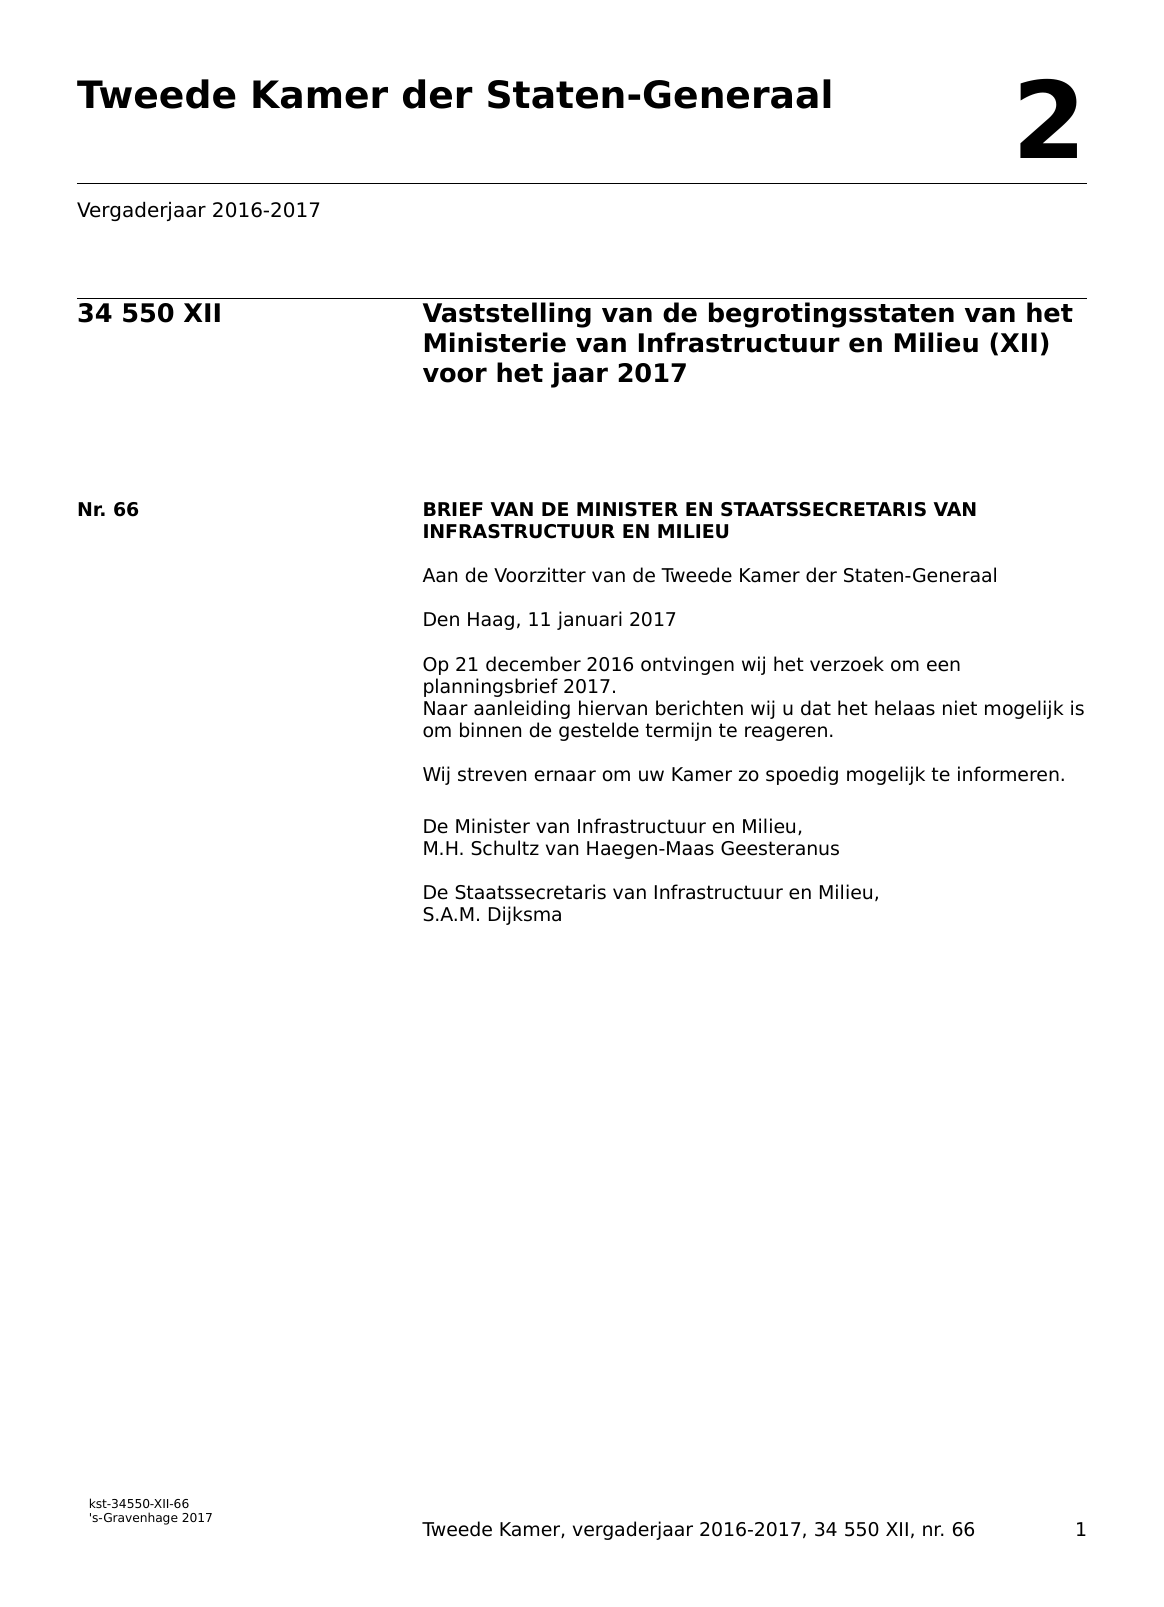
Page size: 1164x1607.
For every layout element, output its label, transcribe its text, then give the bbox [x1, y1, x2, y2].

subtitle Nr. 66 BRIEF VAN DE MINISTER EN STAATSSECRETARIS VAN INFRASTRUCTUUR EN MILIEU [77, 499, 1087, 543]
text Aan de Voorzitter van de Tweede Kamer der Staten-Generaal [422, 565, 1087, 587]
text 's-Gravenhage 2017 [88, 1511, 323, 1525]
text Op 21 december 2016 ontvingen wij het verzoek om een planningsbrief 2017. [422, 653, 1087, 697]
subtitle 34 550 XII Vaststelling van de begrotingsstaten van het Ministerie van Infrastructuur en Milieu (XII) voor het jaar 2017 [77, 299, 1087, 388]
text kst-34550-XII-66 [88, 1497, 323, 1511]
text Naar aanleiding hiervan berichten wij u dat het helaas niet mogelijk is om binnen de gestelde termijn te reageren. [422, 697, 1087, 741]
table_header Tweede Kamer der Staten-Generaal [77, 59, 886, 183]
text De Minister van Infrastructuur en Milieu, M.H. Schultz van Haegen-Maas Geesteranus [422, 816, 1087, 859]
table_header 2 [886, 59, 1087, 183]
table_cell Vergaderjaar 2016-2017 [77, 184, 1087, 298]
text De Staatssecretaris van Infrastructuur en Milieu, S.A.M. Dijksma [422, 882, 1087, 926]
text Den Haag, 11 januari 2017 [422, 609, 1087, 631]
text Wij streven ernaar om uw Kamer zo spoedig mogelijk te informeren. [422, 764, 1087, 786]
